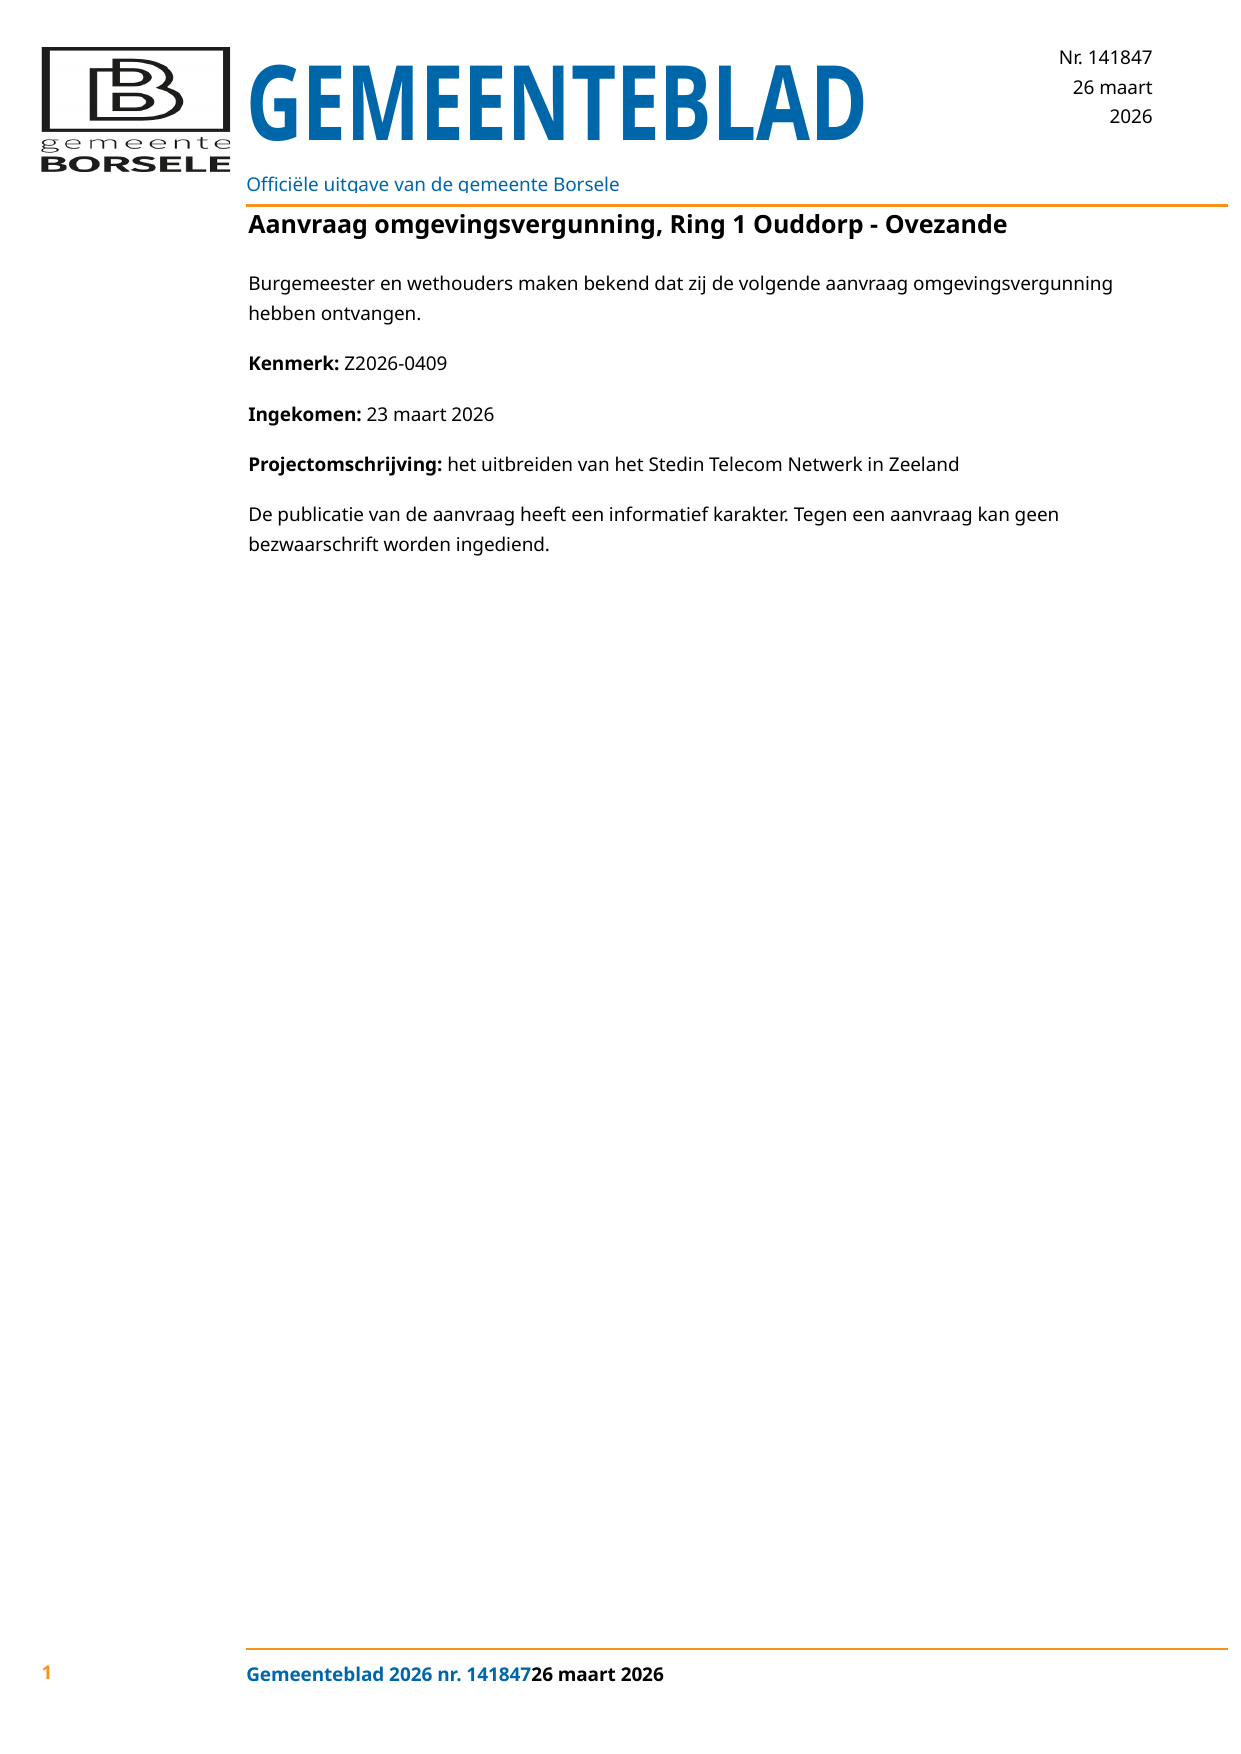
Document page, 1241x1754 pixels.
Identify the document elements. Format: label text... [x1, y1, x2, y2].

text Ingekomen: 23 maart 2026 [248, 401, 1152, 426]
text De publicatie van de aanvraag heeft een informatief karakter. Tegen een aanvraag kan geen bezwaarschrift worden ingediend. [248, 502, 1152, 557]
text Burgemeester en wethouders maken bekend dat zij de volgende aanvraag omgevingsvergunning hebben ontvangen. [248, 270, 1152, 326]
text Projectomschrijving: het uitbreiden van het Stedin Telecom Netwerk in Zeeland [248, 451, 1152, 477]
text Kenmerk: Z2026-0409 [248, 350, 1152, 376]
picture [41, 47, 231, 172]
text Aanvraag omgevingsvergunning, Ring 1 Ouddorp - Ovezande [248, 207, 1152, 241]
